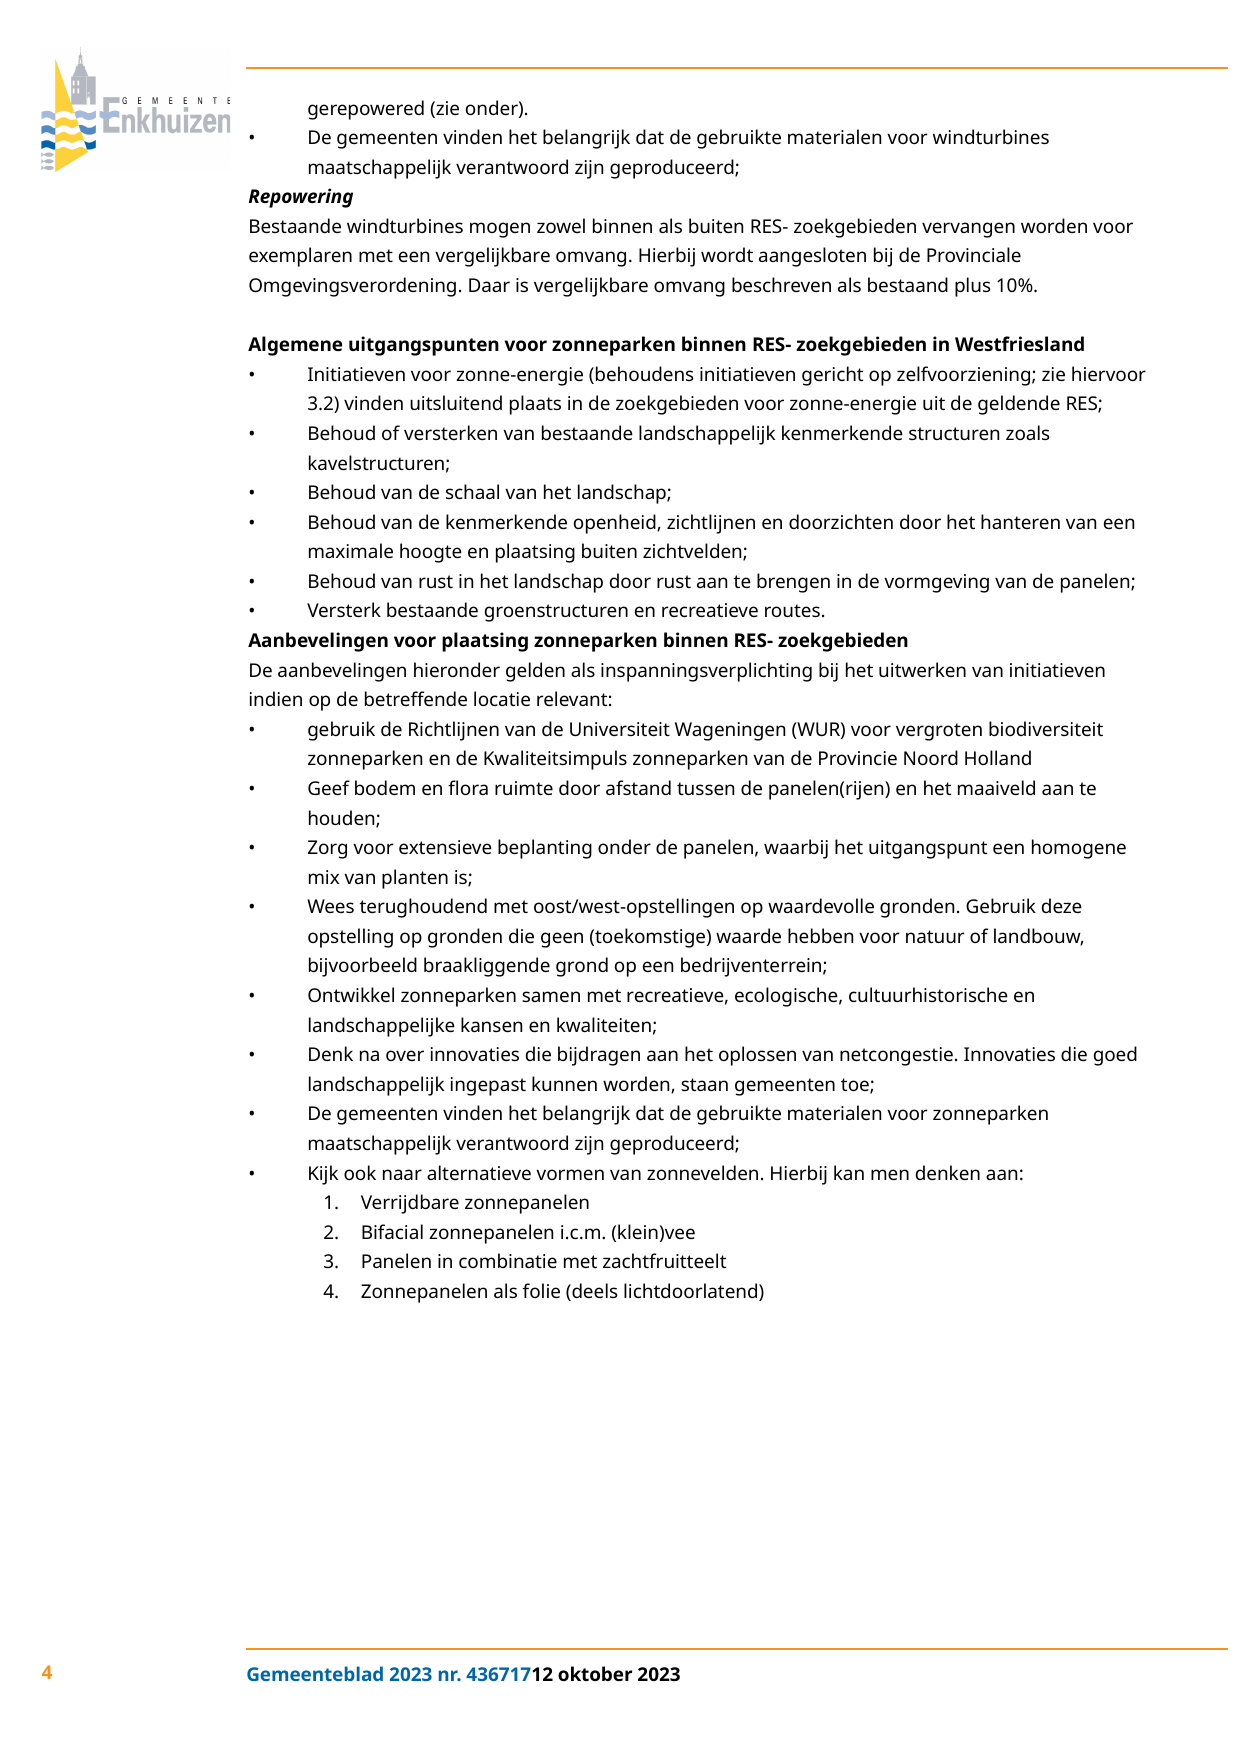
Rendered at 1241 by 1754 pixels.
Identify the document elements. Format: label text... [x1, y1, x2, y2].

list gebruik de Richtlijnen van de Universiteit Wageningen (WUR) voor vergroten biodiversiteit zonneparken en de Kwaliteitsimpuls zonneparken van de Provincie Noord Holland [248, 716, 1152, 771]
list De gemeenten vinden het belangrijk dat de gebruikte materialen voor zonneparken maatschappelijk verantwoord zijn geproduceerd; [248, 1101, 1152, 1156]
list Behoud van de kenmerkende openheid, zichtlijnen en doorzichten door het hanteren van een maximale hoogte en plaatsing buiten zichtvelden; [248, 509, 1152, 564]
list Bifacial zonnepanelen i.c.m. (klein)vee [323, 1219, 1152, 1245]
list Zonnepanelen als folie (deels lichtdoorlatend) [323, 1278, 1152, 1304]
list De gemeenten vinden het belangrijk dat de gebruikte materialen voor windturbines maatschappelijk verantwoord zijn geproduceerd; [248, 124, 1152, 180]
list Behoud of versterken van bestaande landschappelijk kenmerkende structuren zoals kavelstructuren; [248, 420, 1152, 476]
list Geef bodem en flora ruimte door afstand tussen de panelen(rijen) en het maaiveld aan te houden; [248, 775, 1152, 831]
list Denk na over innovaties die bijdragen aan het oplossen van netcongestie. Innovaties die goed landschappelijk ingepast kunnen worden, staan gemeenten toe; [248, 1041, 1152, 1097]
text Algemene uitgangspunten voor zonneparken binnen RES- zoekgebieden in Westfriesland [248, 331, 1152, 357]
text De aanbevelingen hieronder gelden als inspanningsverplichting bij het uitwerken van initiatieven indien op de betreffende locatie relevant: [248, 657, 1152, 712]
picture [41, 47, 231, 172]
text Repowering [248, 183, 1152, 209]
list Panelen in combinatie met zachtfruitteelt [323, 1248, 1152, 1274]
list Wees terughoudend met oost/west-opstellingen op waardevolle gronden. Gebruik deze opstelling op gronden die geen (toekomstige) waarde hebben voor natuur of landbouw, bijvoorbeeld braakliggende grond op een bedrijventerrein; [248, 893, 1152, 978]
text Aanbevelingen voor plaatsing zonneparken binnen RES- zoekgebieden [248, 627, 1152, 653]
text Bestaande windturbines mogen zowel binnen als buiten RES- zoekgebieden vervangen worden voor exemplaren met een vergelijkbare omvang. Hierbij wordt aangesloten bij de Provinciale Omgevingsverordening. Daar is vergelijkbare omvang beschreven als bestaand plus 10%. [248, 213, 1152, 298]
list Behoud van rust in het landschap door rust aan te brengen in de vormgeving van de panelen; [248, 568, 1152, 594]
list Versterk bestaande groenstructuren en recreatieve routes. [248, 598, 1152, 623]
list Kijk ook naar alternatieve vormen van zonnevelden. Hierbij kan men denken aan: [248, 1160, 1152, 1186]
list Zorg voor extensieve beplanting onder de panelen, waarbij het uitgangspunt een homogene mix van planten is; [248, 834, 1152, 890]
list Ontwikkel zonneparken samen met recreatieve, ecologische, cultuurhistorische en landschappelijke kansen en kwaliteiten; [248, 982, 1152, 1038]
list Verrijdbare zonnepanelen [323, 1189, 1152, 1215]
list gerepowered (zie onder). [248, 95, 1152, 121]
list Initiatieven voor zonne-energie (behoudens initiatieven gericht op zelfvoorziening; zie hiervoor 3.2) vinden uitsluitend plaats in de zoekgebieden voor zonne-energie uit de geldende RES; [248, 361, 1152, 416]
list Behoud van de schaal van het landschap; [248, 479, 1152, 505]
